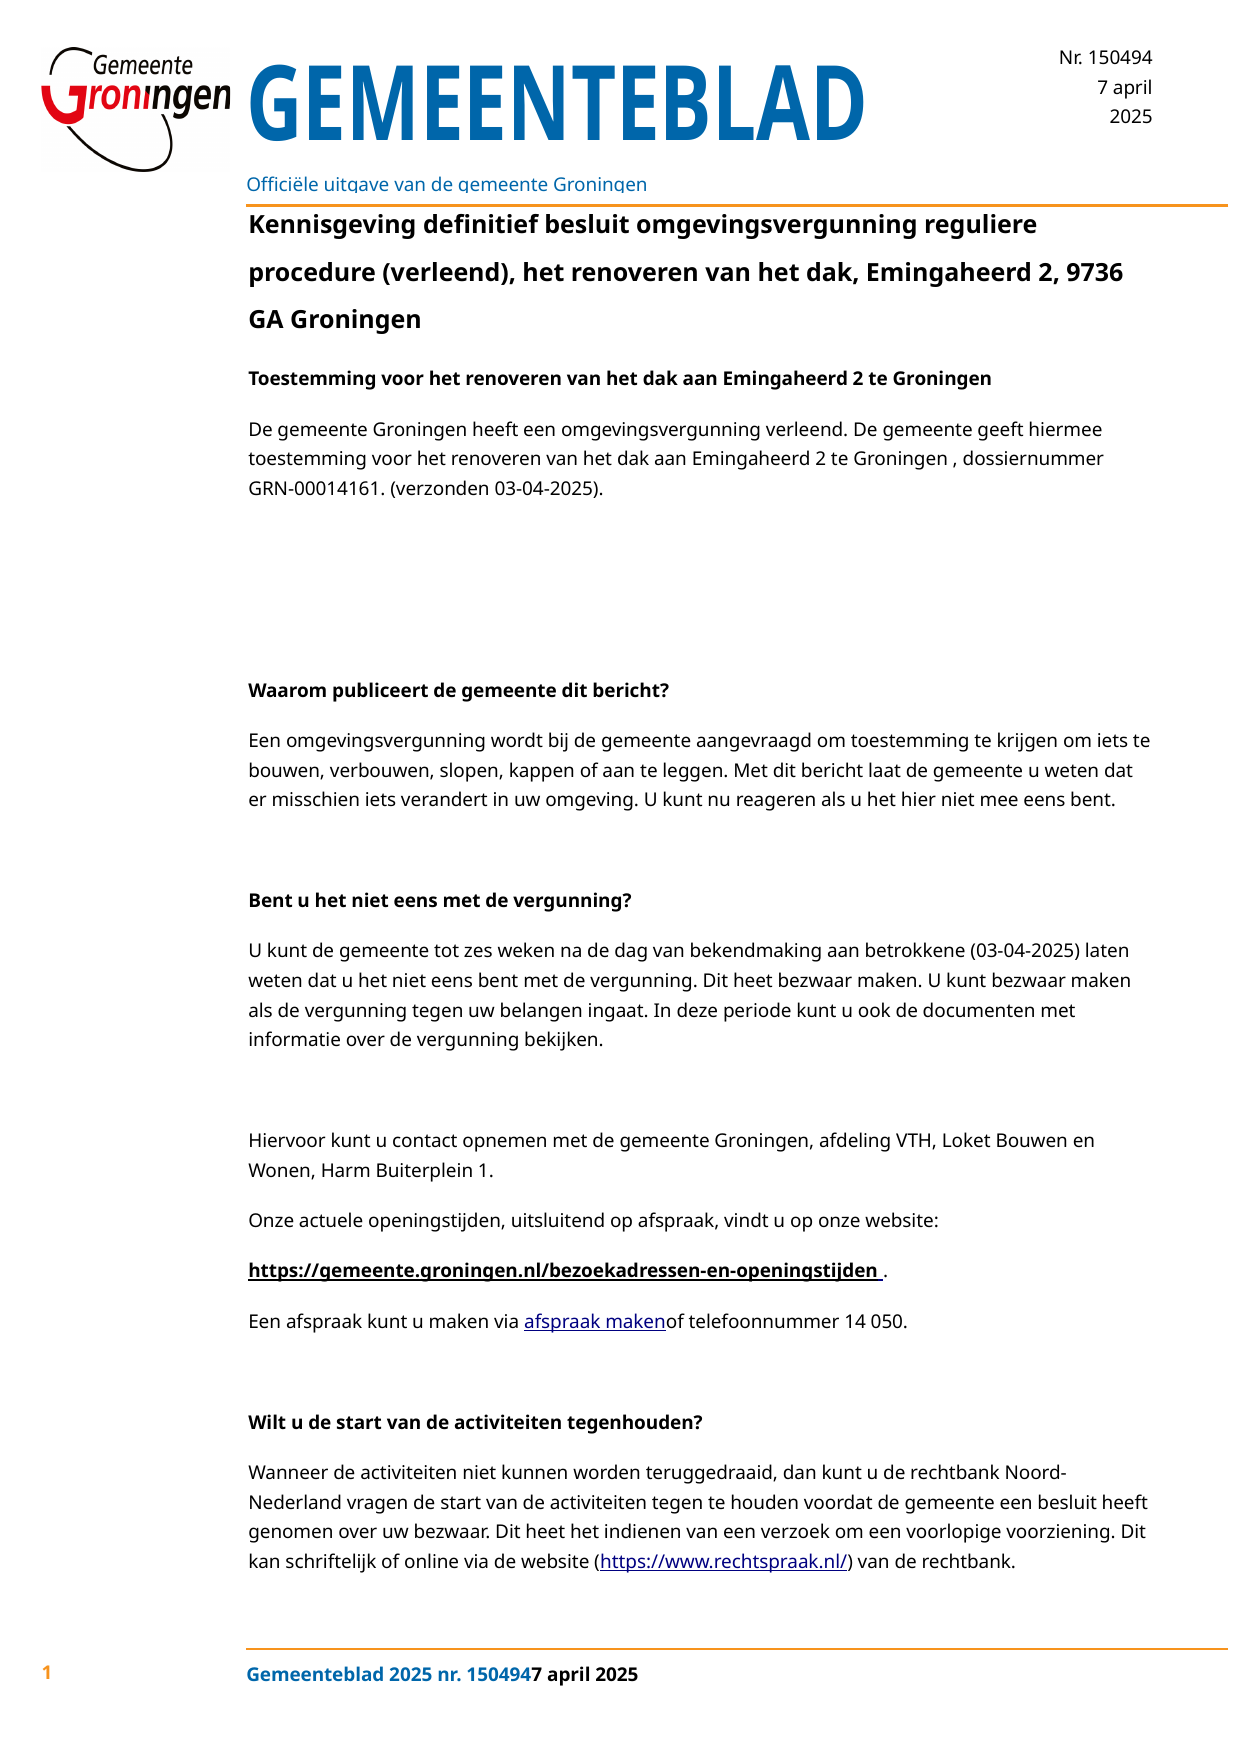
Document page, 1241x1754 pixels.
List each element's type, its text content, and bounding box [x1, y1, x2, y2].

text Wanneer de activiteiten niet kunnen worden teruggedraaid, dan kunt u de rechtbank Noord-Nederland vragen de start van de activiteiten tegen te houden voordat de gemeente een besluit heeft genomen over uw bezwaar. Dit heet het indienen van een verzoek om een voorlopige voorziening. Dit kan schriftelijk of online via de website (https://www.rechtspraak.nl/) van de rechtbank. [248, 1459, 1152, 1574]
text Wilt u de start van de activiteiten tegenhouden? [248, 1409, 1152, 1434]
text Toestemming voor het renoveren van het dak aan Emingaheerd 2 te Groningen [248, 366, 1152, 391]
text Bent u het niet eens met de vergunning? [248, 887, 1152, 913]
text Onze actuele openingstijden, uitsluitend op afspraak, vindt u op onze website: [248, 1207, 1152, 1233]
text Een afspraak kunt u maken via afspraak makenof telefoonnummer 14 050. [248, 1308, 1152, 1334]
text Waarom publiceert de gemeente dit bericht? [248, 677, 1152, 702]
picture [41, 47, 231, 172]
text U kunt de gemeente tot zes weken na de dag van bekendmaking aan betrokkene (03-04-2025) laten weten dat u het niet eens bent met de vergunning. Dit heet bezwaar maken. U kunt bezwaar maken als de vergunning tegen uw belangen ingaat. In deze periode kunt u ook de documenten met informatie over de vergunning bekijken. [248, 938, 1152, 1052]
text Een omgevingsvergunning wordt bij de gemeente aangevraagd om toestemming te krijgen om iets te bouwen, verbouwen, slopen, kappen of aan te leggen. Met dit bericht laat de gemeente u weten dat er misschien iets verandert in uw omgeving. U kunt nu reageren als u het hier niet mee eens bent. [248, 727, 1152, 812]
text De gemeente Groningen heeft een omgevingsvergunning verleend. De gemeente geeft hiermee toestemming voor het renoveren van het dak aan Emingaheerd 2 te Groningen , dossiernummer GRN-00014161. (verzonden 03-04-2025). [248, 416, 1152, 501]
text Hiervoor kunt u contact opnemen met de gemeente Groningen, afdeling VTH, Loket Bouwen en Wonen, Harm Buiterplein 1. [248, 1127, 1152, 1182]
text https://gemeente.groningen.nl/bezoekadressen-en-openingstijden . [248, 1258, 1152, 1283]
text Kennisgeving definitief besluit omgevingsvergunning reguliere procedure (verleend), het renoveren van het dak, Emingaheerd 2, 9736 GA Groningen [248, 207, 1152, 336]
